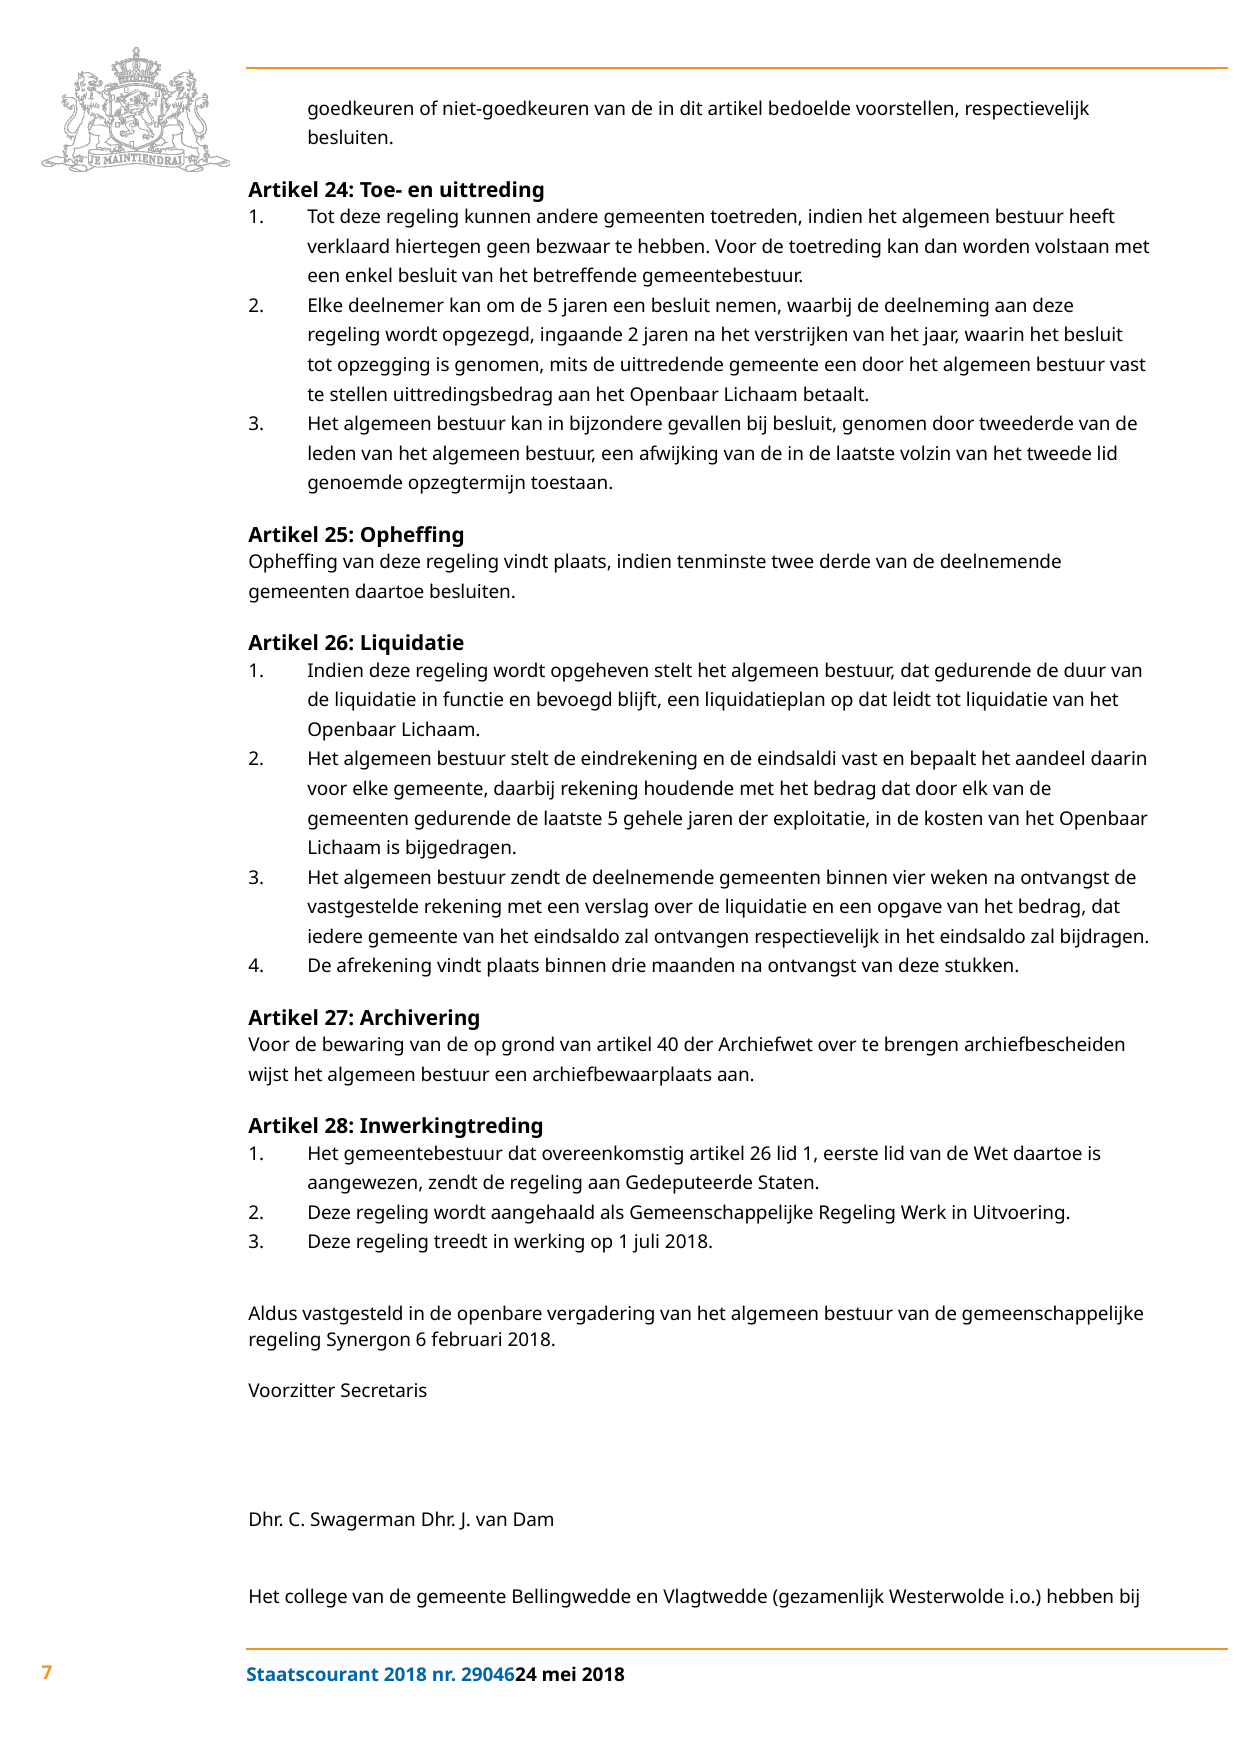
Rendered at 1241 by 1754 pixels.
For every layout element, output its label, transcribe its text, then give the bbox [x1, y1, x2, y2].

list goedkeuren of niet-goedkeuren van de in dit artikel bedoelde voorstellen, respectievelijk besluiten. [248, 95, 1152, 150]
list Het algemeen bestuur zendt de deelnemende gemeenten binnen vier weken na ontvangst de vastgestelde rekening met een verslag over de liquidatie en een opgave van het bedrag, dat iedere gemeente van het eindsaldo zal ontvangen respectievelijk in het eindsaldo zal bijdragen. [248, 864, 1152, 949]
list Deze regeling treedt in werking op 1 juli 2018. [248, 1229, 1152, 1254]
list Het algemeen bestuur stelt de eindrekening en de eindsaldi vast en bepaalt het aandeel daarin voor elke gemeente, daarbij rekening houdende met het bedrag dat door elk van de gemeenten gedurende de laatste 5 gehele jaren der exploitatie, in de kosten van het Openbaar Lichaam is bijgedragen. [248, 746, 1152, 860]
list Het gemeentebestuur dat overeenkomstig artikel 26 lid 1, eerste lid van de Wet daartoe is aangewezen, zendt de regeling aan Gedeputeerde Staten. [248, 1140, 1152, 1195]
list Elke deelnemer kan om de 5 jaren een besluit nemen, waarbij de deelneming aan deze regeling wordt opgezegd, ingaande 2 jaren na het verstrijken van het jaar, waarin het besluit tot opzegging is genomen, mits de uittredende gemeente een door het algemeen bestuur vast te stellen uittredingsbedrag aan het Openbaar Lichaam betaalt. [248, 292, 1152, 406]
list De afrekening vindt plaats binnen drie maanden na ontvangst van deze stukken. [248, 953, 1152, 978]
text Artikel 28: Inwerkingtreding [248, 1111, 1152, 1140]
text Voorzitter Secretaris [248, 1377, 1152, 1403]
text Het college van de gemeente Bellingwedde en Vlagtwedde (gezamenlijk Westerwolde i.o.) hebben bij [248, 1583, 1152, 1609]
text Artikel 27: Archivering [248, 1003, 1152, 1031]
text Aldus vastgesteld in de openbare vergadering van het algemeen bestuur van de gemeenschappelijke regeling Synergon 6 februari 2018. [248, 1300, 1152, 1351]
text Voor de bewaring van de op grond van artikel 40 der Archiefwet over te brengen archiefbescheiden wijst het algemeen bestuur een archiefbewaarplaats aan. [248, 1031, 1152, 1087]
list Deze regeling wordt aangehaald als Gemeenschappelijke Regeling Werk in Uitvoering. [248, 1199, 1152, 1225]
list Tot deze regeling kunnen andere gemeenten toetreden, indien het algemeen bestuur heeft verklaard hiertegen geen bezwaar te hebben. Voor de toetreding kan dan worden volstaan met een enkel besluit van het betreffende gemeentebestuur. [248, 203, 1152, 288]
text Dhr. C. Swagerman Dhr. J. van Dam [248, 1506, 1152, 1532]
text Artikel 26: Liquidatie [248, 628, 1152, 657]
list Indien deze regeling wordt opgeheven stelt het algemeen bestuur, dat gedurende de duur van de liquidatie in functie en bevoegd blijft, een liquidatieplan op dat leidt tot liquidatie van het Openbaar Lichaam. [248, 657, 1152, 742]
text Artikel 24: Toe- en uittreding [248, 175, 1152, 203]
list Het algemeen bestuur kan in bijzondere gevallen bij besluit, genomen door tweederde van de leden van het algemeen bestuur, een afwijking van de in de laatste volzin van het tweede lid genoemde opzegtermijn toestaan. [248, 410, 1152, 495]
picture [41, 47, 231, 172]
text Opheffing van deze regeling vindt plaats, indien tenminste twee derde van de deelnemende gemeenten daartoe besluiten. [248, 548, 1152, 604]
text Artikel 25: Opheffing [248, 520, 1152, 548]
